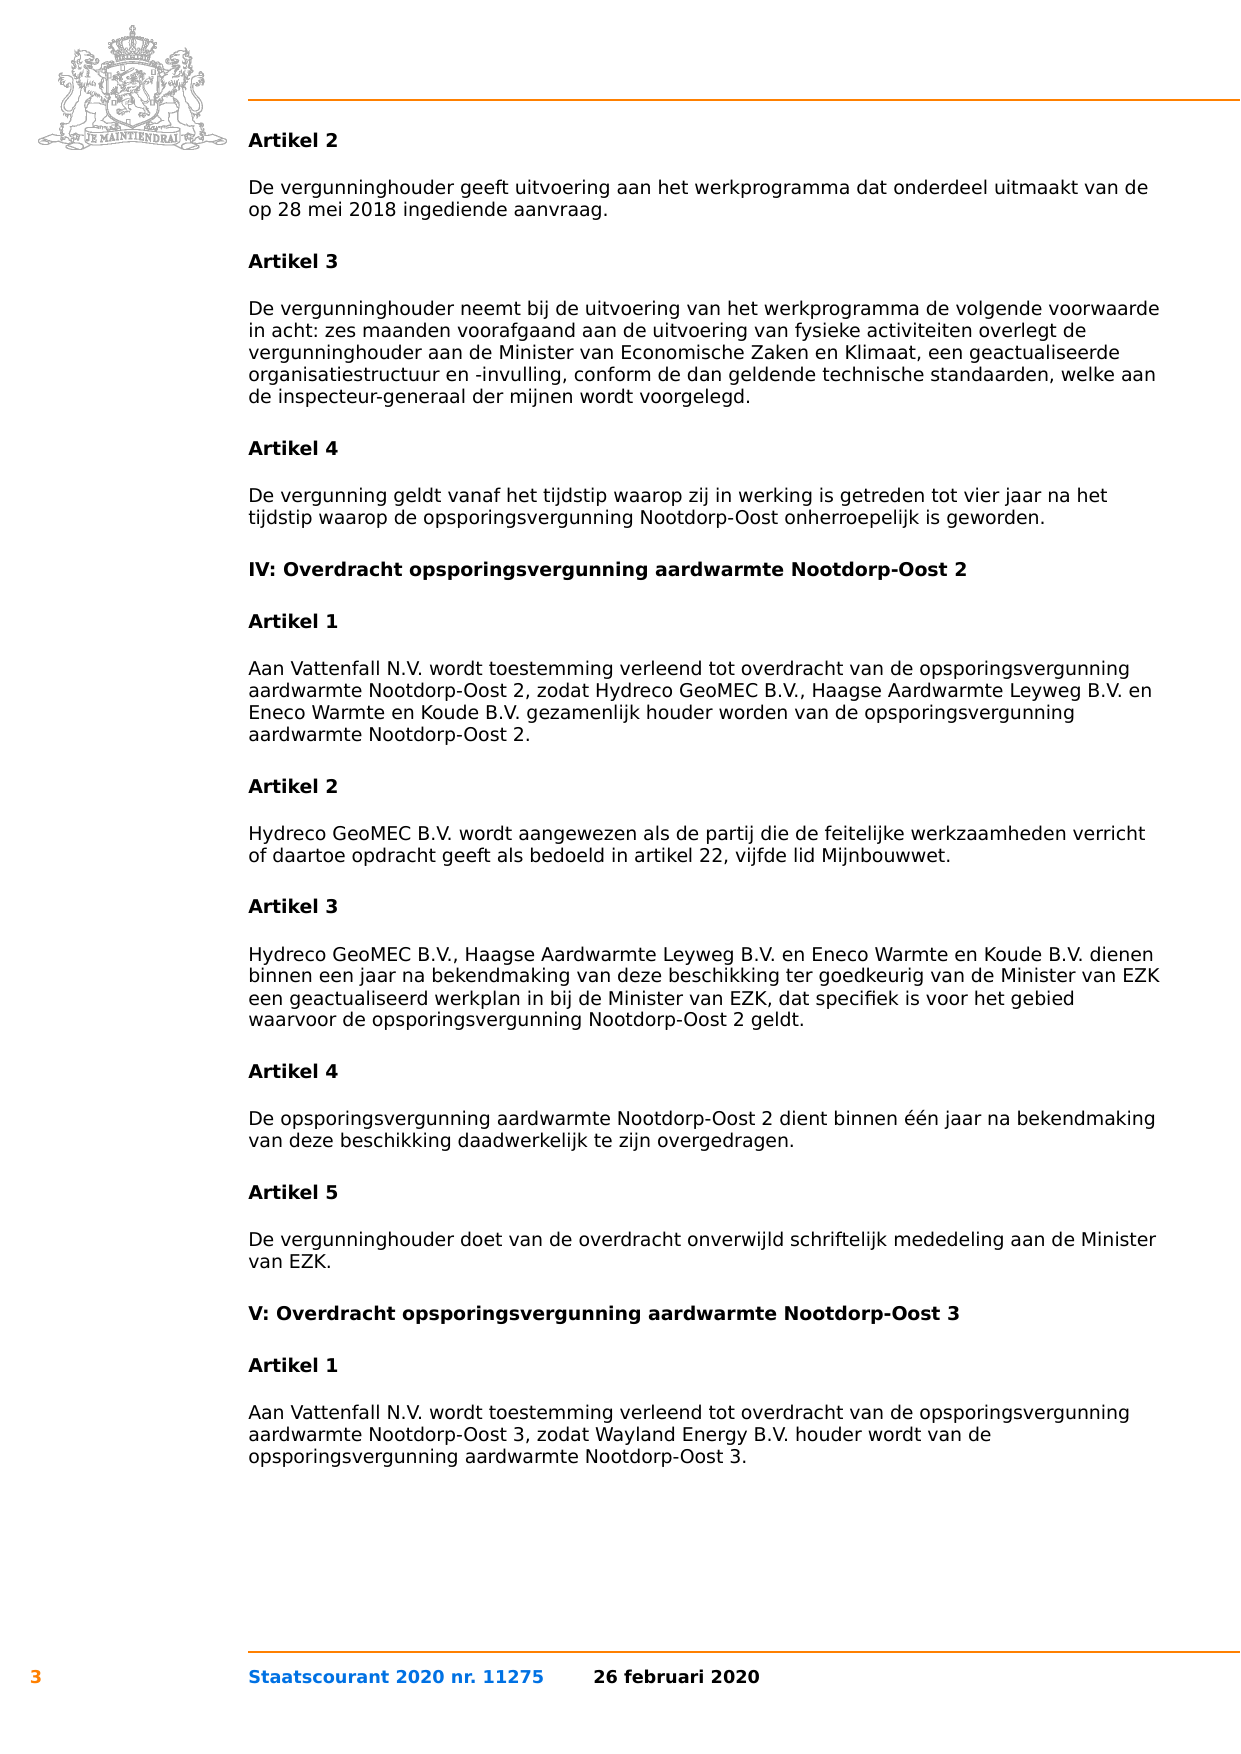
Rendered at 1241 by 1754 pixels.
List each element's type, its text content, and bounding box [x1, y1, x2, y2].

subtitle Artikel 3 [248, 896, 1163, 918]
text Eneco Warmte en Koude B.V. gezamenlijk houder worden van de opsporingsvergunning aardwarmte Nootdorp-Oost 2. [248, 702, 1163, 746]
text Hydreco GeoMEC B.V. wordt aangewezen als de partij die de feitelijke werkzaamheden verricht of daartoe opdracht geeft als bedoeld in artikel 22, vijfde lid Mijnbouwwet. [248, 822, 1163, 866]
text De vergunninghouder neemt bij de uitvoering van het werkprogramma de volgende voorwaarde in acht: zes maanden voorafgaand aan de uitvoering van fysieke activiteiten overlegt de vergunninghouder aan de Minister van Economische Zaken en Klimaat, een geactualiseerde organisatiestructuur en -invulling, conform de dan geldende technische standaarden, welke aan de inspecteur-generaal der mijnen wordt voorgelegd. [248, 298, 1163, 408]
text Hydreco GeoMEC B.V., Haagse Aardwarmte Leyweg B.V. en Eneco Warmte en Koude B.V. dienen binnen een jaar na bekendmaking van deze beschikking ter goedkeurig van de Minister van EZK een geactualiseerd werkplan in bij de Minister van EZK, dat specifiek is voor het gebied waarvoor de opsporingsvergunning Nootdorp-Oost 2 geldt. [248, 943, 1163, 1031]
subtitle Artikel 2 [248, 776, 1163, 797]
subtitle IV: Overdracht opsporingsvergunning aardwarmte Nootdorp-Oost 2 [248, 559, 1163, 581]
picture [38, 25, 227, 150]
subtitle V: Overdracht opsporingsvergunning aardwarmte Nootdorp-Oost 3 [248, 1303, 1163, 1325]
text De vergunning geldt vanaf het tijdstip waarop zij in werking is getreden tot vier jaar na het tijdstip waarop de opsporingsvergunning Nootdorp-Oost onherroepelijk is geworden. [248, 485, 1163, 529]
text Aan Vattenfall N.V. wordt toestemming verleend tot overdracht van de opsporingsvergunning aardwarmte Nootdorp-Oost 3, zodat Wayland Energy B.V. houder wordt van de opsporingsvergunning aardwarmte Nootdorp-Oost 3. [248, 1402, 1163, 1468]
subtitle Artikel 5 [248, 1182, 1163, 1204]
subtitle Artikel 4 [248, 1061, 1163, 1083]
subtitle Artikel 3 [248, 251, 1163, 273]
subtitle Artikel 1 [248, 611, 1163, 633]
text De vergunninghouder doet van de overdracht onverwijld schriftelijk mededeling aan de Minister van EZK. [248, 1229, 1163, 1273]
text Aan Vattenfall N.V. wordt toestemming verleend tot overdracht van de opsporingsvergunning aardwarmte Nootdorp-Oost 2, zodat Hydreco GeoMEC B.V., Haagse Aardwarmte Leyweg B.V. en [248, 658, 1163, 702]
text De opsporingsvergunning aardwarmte Nootdorp-Oost 2 dient binnen één jaar na bekendmaking van deze beschikking daadwerkelijk te zijn overgedragen. [248, 1108, 1163, 1152]
text De vergunninghouder geeft uitvoering aan het werkprogramma dat onderdeel uitmaakt van de op 28 mei 2018 ingediende aanvraag. [248, 177, 1163, 221]
subtitle Artikel 4 [248, 438, 1163, 460]
subtitle Artikel 1 [248, 1355, 1163, 1377]
subtitle Artikel 2 [248, 130, 1163, 152]
